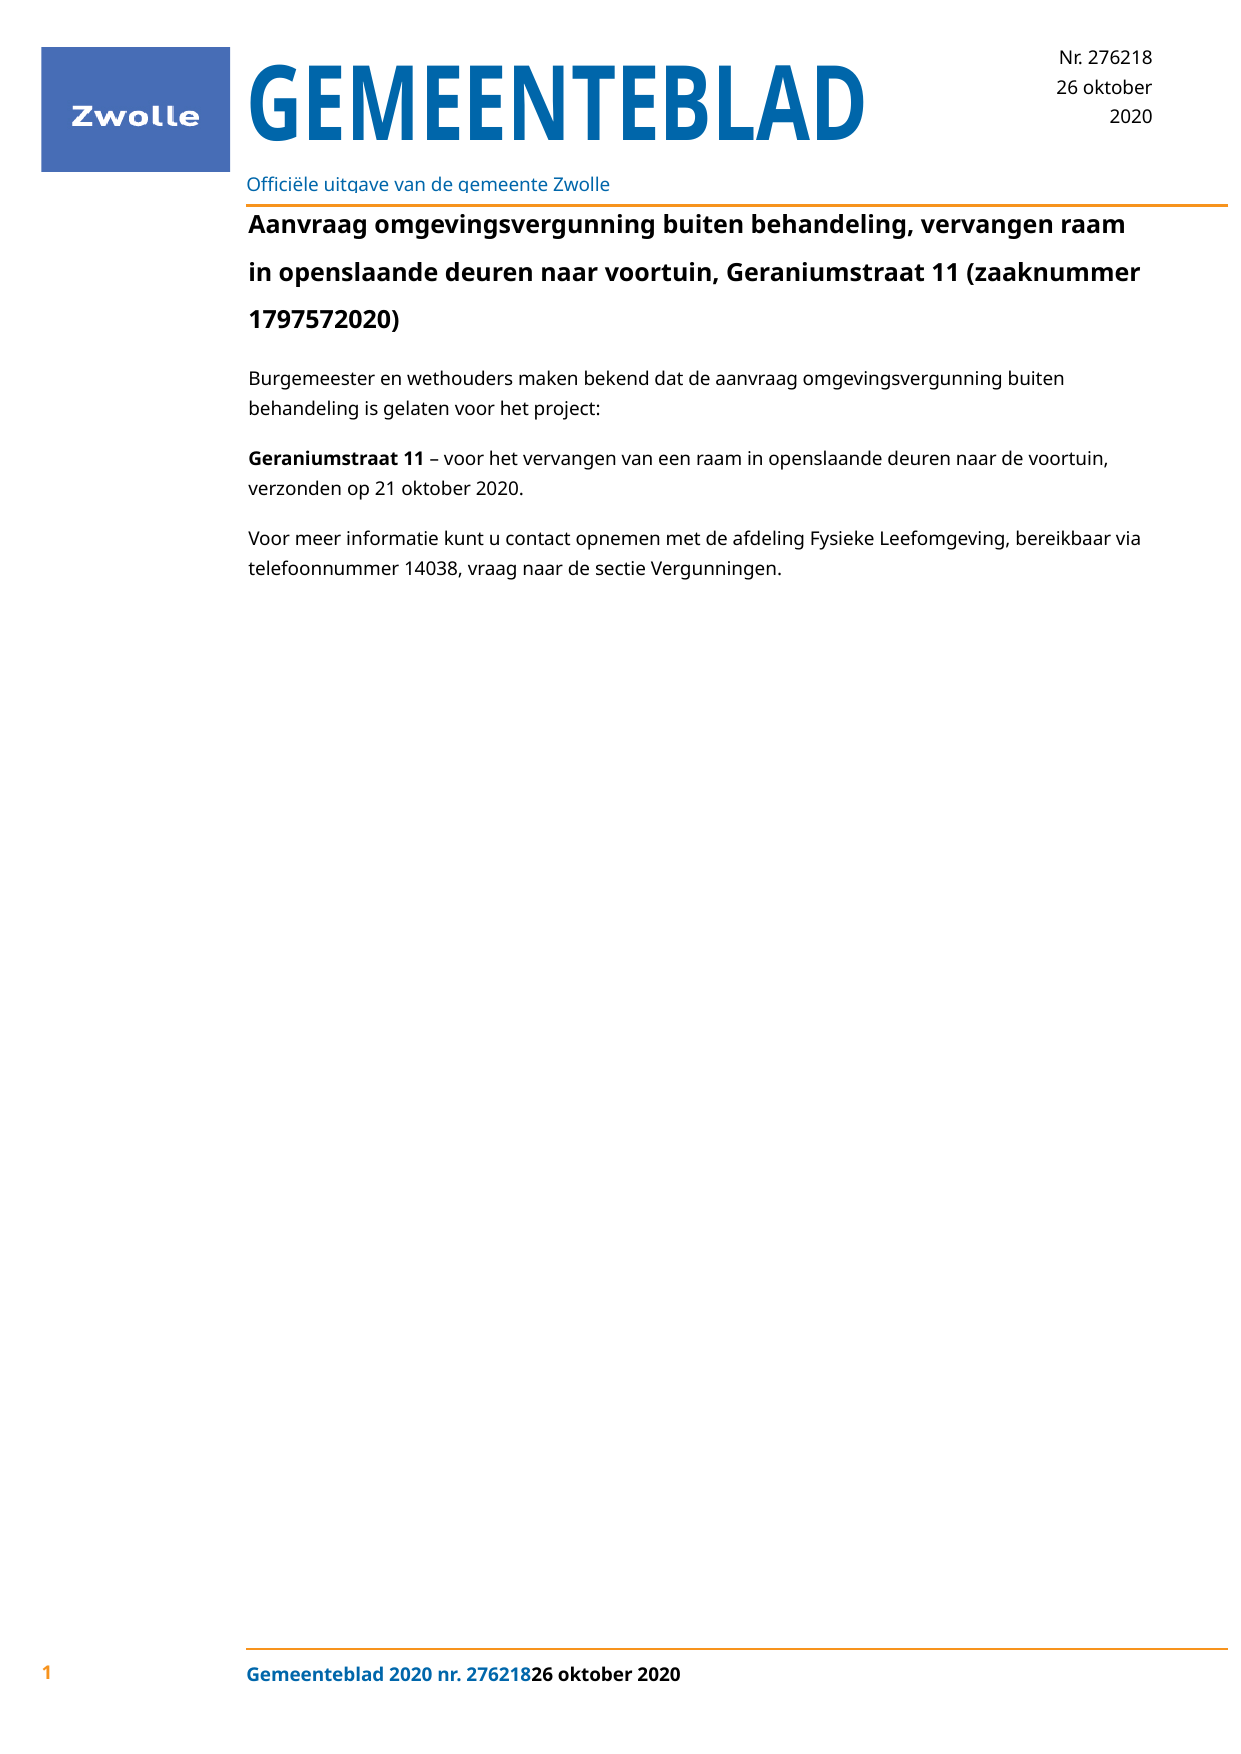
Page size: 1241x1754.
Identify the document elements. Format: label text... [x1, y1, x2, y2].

text Burgemeester en wethouders maken bekend dat de aanvraag omgevingsvergunning buiten behandeling is gelaten voor het project: [248, 366, 1152, 421]
text Geraniumstraat 11 – voor het vervangen van een raam in openslaande deuren naar de voortuin, verzonden op 21 oktober 2020. [248, 446, 1152, 501]
picture [41, 47, 231, 172]
text Aanvraag omgevingsvergunning buiten behandeling, vervangen raam in openslaande deuren naar voortuin, Geraniumstraat 11 (zaaknummer 1797572020) [248, 207, 1152, 336]
text Voor meer informatie kunt u contact opnemen met de afdeling Fysieke Leefomgeving, bereikbaar via telefoonnummer 14038, vraag naar de sectie Vergunningen. [248, 526, 1152, 581]
